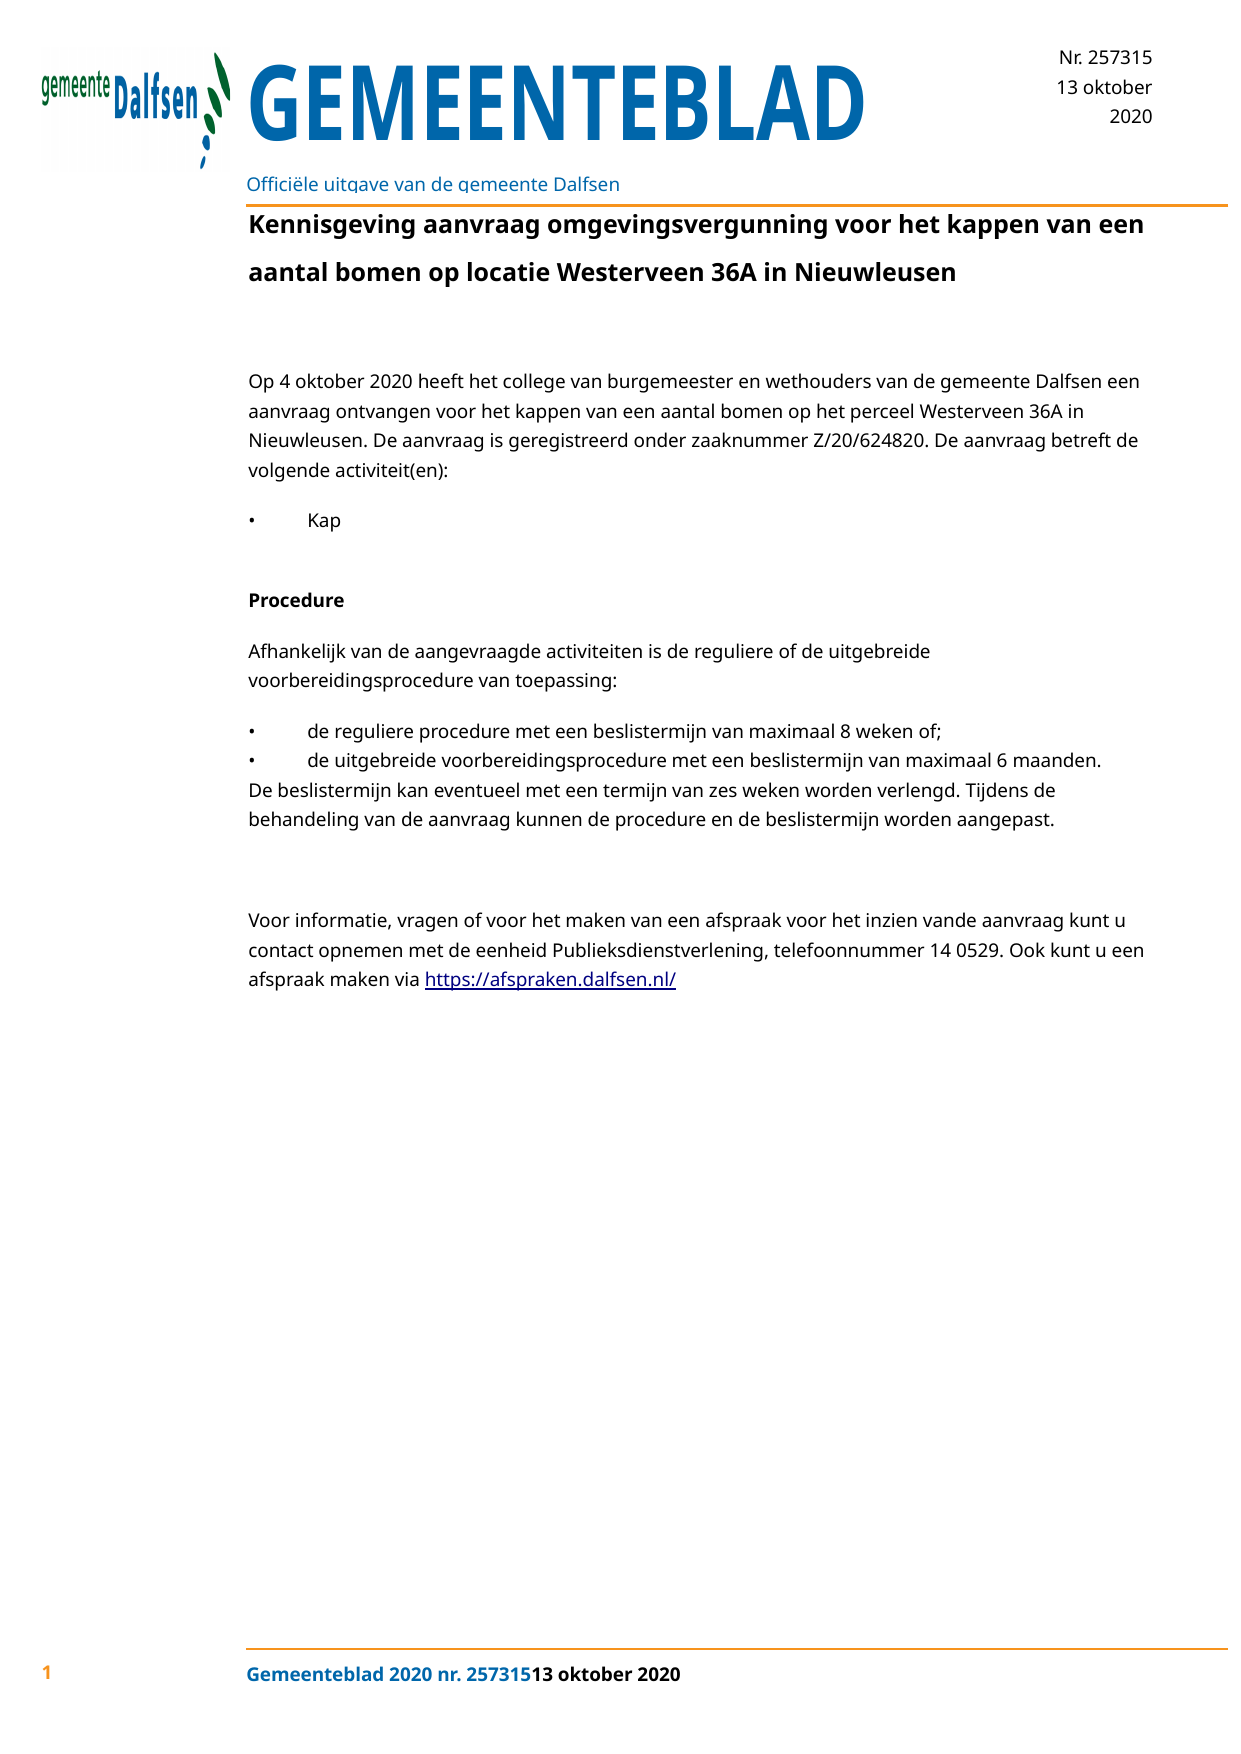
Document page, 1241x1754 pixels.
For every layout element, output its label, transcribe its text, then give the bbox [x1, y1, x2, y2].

text Voor informatie, vragen of voor het maken van een afspraak voor het inzien vande aanvraag kunt u contact opnemen met de eenheid Publieksdienstverlening, telefoonnummer 14 0529. Ook kunt u een afspraak maken via https://afspraken.dalfsen.nl/ [248, 907, 1152, 992]
list Kap [248, 507, 1152, 533]
text Afhankelijk van de aangevraagde activiteiten is de reguliere of de uitgebreide voorbereidingsprocedure van toepassing: [248, 638, 1152, 693]
picture [41, 47, 231, 172]
text Kennisgeving aanvraag omgevingsvergunning voor het kappen van een aantal bomen op locatie Westerveen 36A in Nieuwleusen [248, 207, 1152, 288]
text Procedure [248, 587, 1152, 613]
text Op 4 oktober 2020 heeft het college van burgemeester en wethouders van de gemeente Dalfsen een aanvraag ontvangen voor het kappen van een aantal bomen op het perceel Westerveen 36A in Nieuwleusen. De aanvraag is geregistreerd onder zaaknummer Z/20/624820. De aanvraag betreft de volgende activiteit(en): [248, 368, 1152, 483]
list de reguliere procedure met een beslistermijn van maximaal 8 weken of; [248, 718, 1152, 744]
list de uitgebreide voorbereidingsprocedure met een beslistermijn van maximaal 6 maanden. [248, 747, 1152, 773]
text De beslistermijn kan eventueel met een termijn van zes weken worden verlengd. Tijdens de behandeling van de aanvraag kunnen de procedure en de beslistermijn worden aangepast. [248, 777, 1152, 832]
